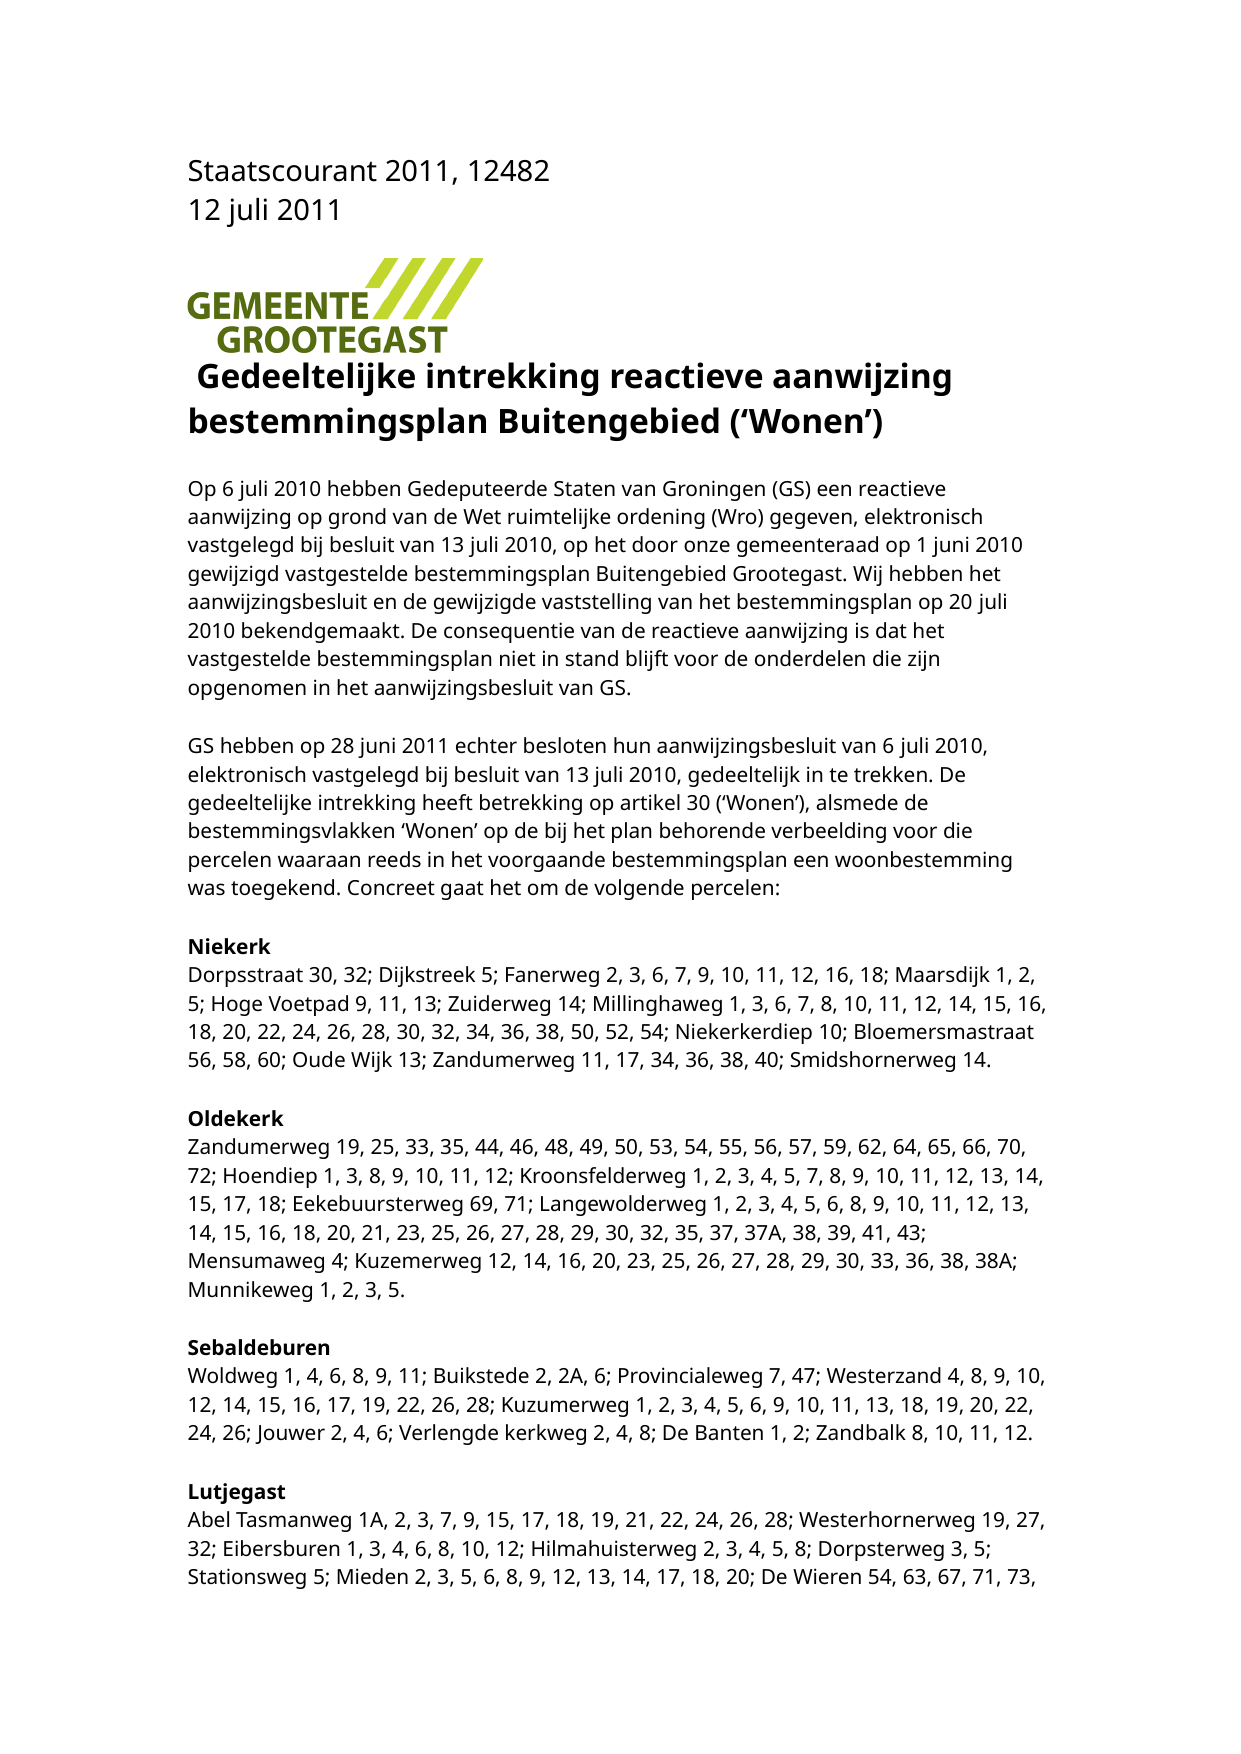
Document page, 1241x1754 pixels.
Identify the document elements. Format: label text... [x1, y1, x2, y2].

text Oldekerk [187, 1104, 1053, 1132]
subtitle Gedeeltelijke intrekking reactieve aanwijzing bestemmingsplan Buitengebied (‘Wonen’) [187, 271, 1053, 444]
text Niekerk [187, 932, 1053, 960]
text Dorpsstraat 30, 32; Dijkstreek 5; Fanerweg 2, 3, 6, 7, 9, 10, 11, 12, 16, 18; Maarsdijk 1, 2, 5; Hoge Voetpad 9, 11, 13; Zuiderweg 14; Millinghaweg 1, 3, 6, 7, 8, 10, 11, 12, 14, 15, 16, 18, 20, 22, 24, 26, 28, 30, 32, 34, 36, 38, 50, 52, 54; Niekerkerdiep 10; Bloemersmastraat 56, 58, 60; Oude Wijk 13; Zandumerweg 11, 17, 34, 36, 38, 40; Smidshornerweg 14. [187, 960, 1053, 1074]
text Sebaldeburen [187, 1333, 1053, 1362]
text Staatscourant 2011, 12482 [187, 150, 1053, 190]
text GS hebben op 28 juni 2011 echter besloten hun aanwijzingsbesluit van 6 juli 2010, elektronisch vastgelegd bij besluit van 13 juli 2010, gedeeltelijk in te trekken. De gedeeltelijke intrekking heeft betrekking op artikel 30 (‘Wonen’), alsmede de bestemmingsvlakken ‘Wonen’ op de bij het plan behorende verbeelding voor die percelen waaraan reeds in het voorgaande bestemmingsplan een woonbestemming was toegekend. Concreet gaat het om de volgende percelen: [187, 731, 1053, 902]
text Zandumerweg 19, 25, 33, 35, 44, 46, 48, 49, 50, 53, 54, 55, 56, 57, 59, 62, 64, 65, 66, 70, 72; Hoendiep 1, 3, 8, 9, 10, 11, 12; Kroonsfelderweg 1, 2, 3, 4, 5, 7, 8, 9, 10, 11, 12, 13, 14, 15, 17, 18; Eekebuursterweg 69, 71; Langewolderweg 1, 2, 3, 4, 5, 6, 8, 9, 10, 11, 12, 13, 14, 15, 16, 18, 20, 21, 23, 25, 26, 27, 28, 29, 30, 32, 35, 37, 37A, 38, 39, 41, 43; Mensumaweg 4; Kuzemerweg 12, 14, 16, 20, 23, 25, 26, 27, 28, 29, 30, 33, 36, 38, 38A; Munnikeweg 1, 2, 3, 5. [187, 1132, 1053, 1303]
text Op 6 juli 2010 hebben Gedeputeerde Staten van Groningen (GS) een reactieve aanwijzing op grond van de Wet ruimtelijke ordening (Wro) gegeven, elektronisch vastgelegd bij besluit van 13 juli 2010, op het door onze gemeenteraad op 1 juni 2010 gewijzigd vastgestelde bestemmingsplan Buitengebied Grootegast. Wij hebben het aanwijzingsbesluit en de gewijzigde vaststelling van het bestemmingsplan op 20 juli 2010 bekendgemaakt. De consequentie van de reactieve aanwijzing is dat het vastgestelde bestemmingsplan niet in stand blijft voor de onderdelen die zijn opgenomen in het aanwijzingsbesluit van GS. [187, 474, 1053, 701]
text 12 juli 2011 [187, 190, 1053, 229]
picture [187, 258, 484, 353]
text Lutjegast [187, 1477, 1053, 1505]
text Abel Tasmanweg 1A, 2, 3, 7, 9, 15, 17, 18, 19, 21, 22, 24, 26, 28; Westerhornerweg 19, 27, 32; Eibersburen 1, 3, 4, 6, 8, 10, 12; Hilmahuisterweg 2, 3, 4, 5, 8; Dorpsterweg 3, 5; Stationsweg 5; Mieden 2, 3, 5, 6, 8, 9, 12, 13, 14, 17, 18, 20; De Wieren 54, 63, 67, 71, 73, [187, 1505, 1053, 1591]
text Woldweg 1, 4, 6, 8, 9, 11; Buikstede 2, 2A, 6; Provincialeweg 7, 47; Westerzand 4, 8, 9, 10, 12, 14, 15, 16, 17, 19, 22, 26, 28; Kuzumerweg 1, 2, 3, 4, 5, 6, 9, 10, 11, 13, 18, 19, 20, 22, 24, 26; Jouwer 2, 4, 6; Verlengde kerkweg 2, 4, 8; De Banten 1, 2; Zandbalk 8, 10, 11, 12. [187, 1362, 1053, 1447]
